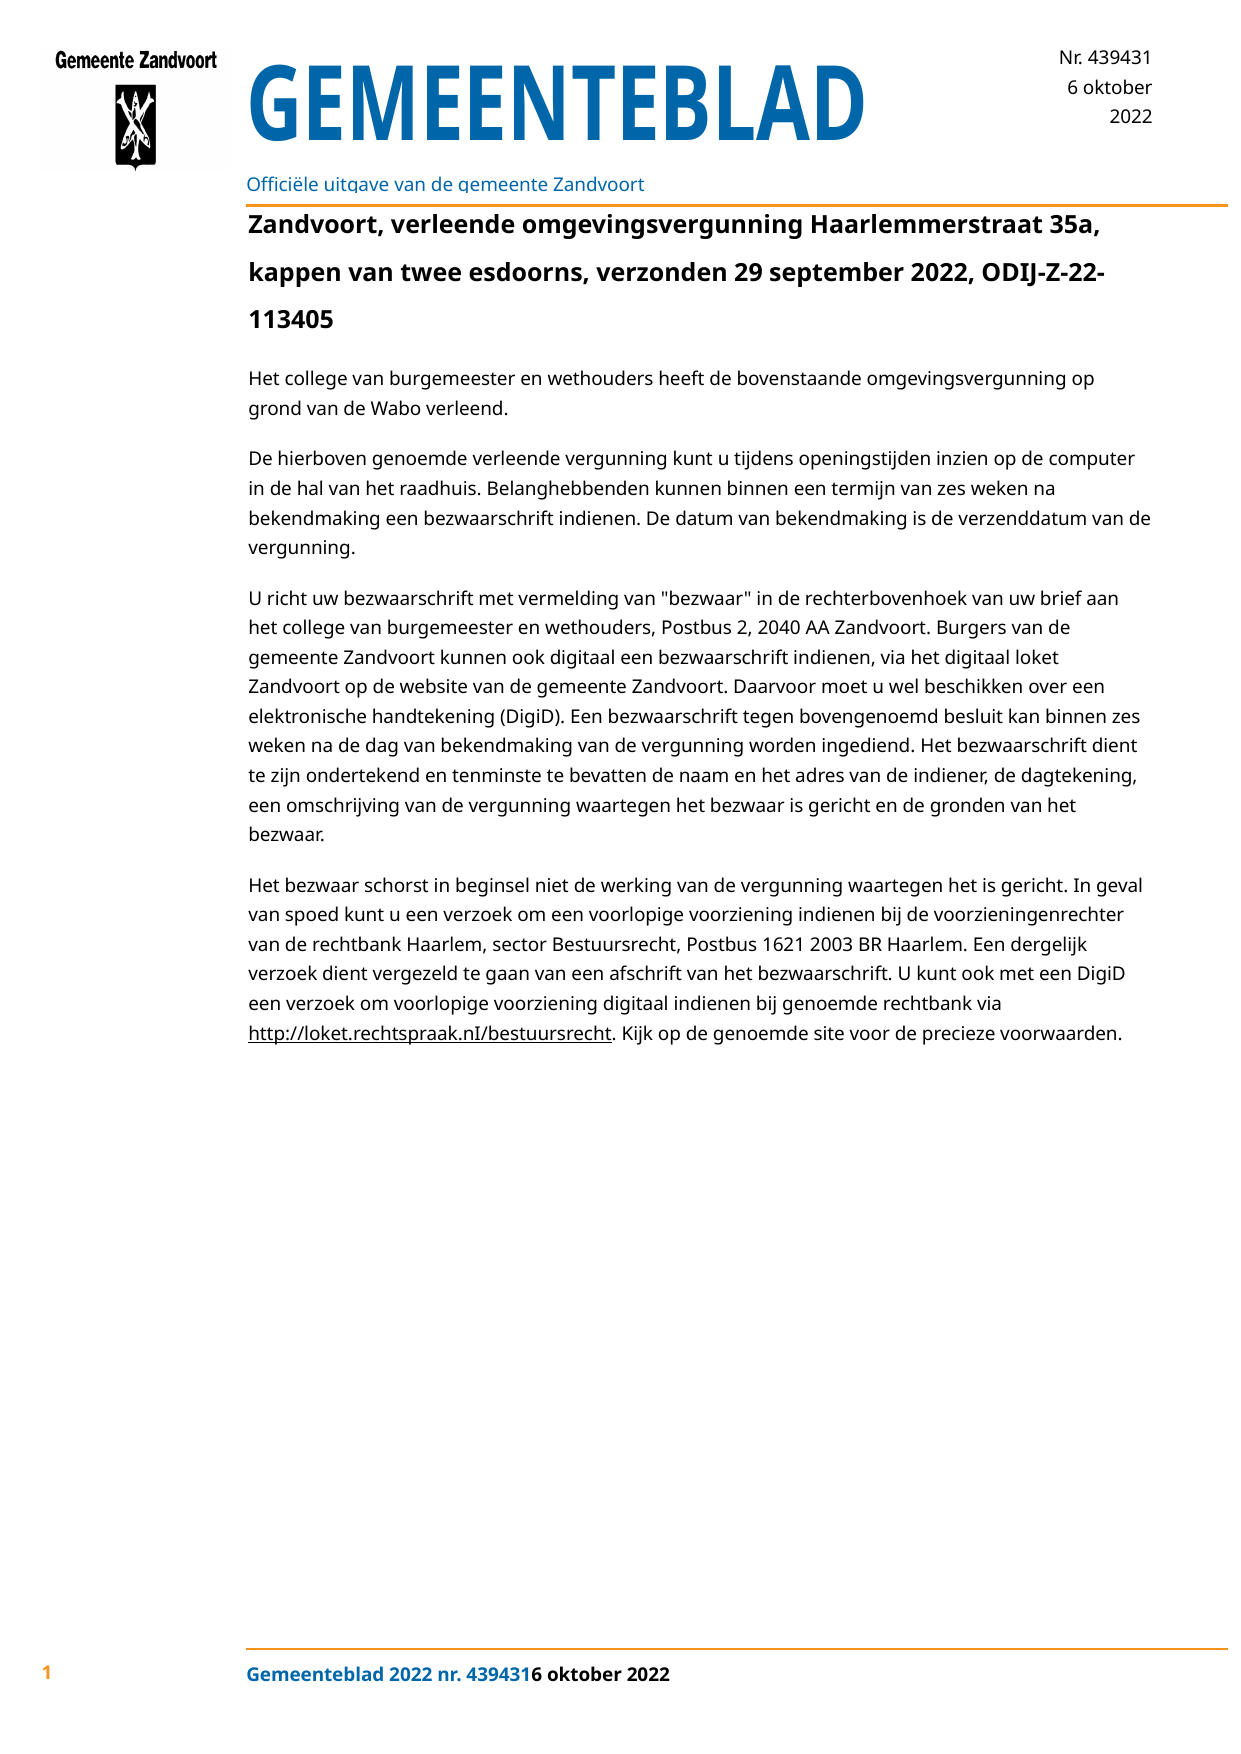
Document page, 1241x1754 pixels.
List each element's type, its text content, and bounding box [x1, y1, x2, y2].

text De hierboven genoemde verleende vergunning kunt u tijdens openingstijden inzien op de computer in de hal van het raadhuis. Belanghebbenden kunnen binnen een termijn van zes weken na bekendmaking een bezwaarschrift indienen. De datum van bekendmaking is de verzenddatum van de vergunning. [248, 446, 1152, 560]
text Het bezwaar schorst in beginsel niet de werking van de vergunning waartegen het is gericht. In geval van spoed kunt u een verzoek om een voorlopige voorziening indienen bij de voorzieningenrechter van de rechtbank Haarlem, sector Bestuursrecht, Postbus 1621 2003 BR Haarlem. Een dergelijk verzoek dient vergezeld te gaan van een afschrift van het bezwaarschrift. U kunt ook met een DigiD een verzoek om voorlopige voorziening digitaal indienen bij genoemde rechtbank via http://loket.rechtspraak.nI/bestuursrecht. Kijk op de genoemde site voor de precieze voorwaarden. [248, 872, 1152, 1045]
text U richt uw bezwaarschrift met vermelding van "bezwaar" in de rechterbovenhoek van uw brief aan het college van burgemeester en wethouders, Postbus 2, 2040 AA Zandvoort. Burgers van de gemeente Zandvoort kunnen ook digitaal een bezwaarschrift indienen, via het digitaal loket Zandvoort op de website van de gemeente Zandvoort. Daarvoor moet u wel beschikken over een elektronische handtekening (DigiD). Een bezwaarschrift tegen bovengenoemd besluit kan binnen zes weken na de dag van bekendmaking van de vergunning worden ingediend. Het bezwaarschrift dient te zijn ondertekend en tenminste te bevatten de naam en het adres van de indiener, de dagtekening, een omschrijving van de vergunning waartegen het bezwaar is gericht en de gronden van het bezwaar. [248, 585, 1152, 847]
text Zandvoort, verleende omgevingsvergunning Haarlemmerstraat 35a, kappen van twee esdoorns, verzonden 29 september 2022, ODIJ-Z-22-113405 [248, 207, 1152, 336]
picture [41, 47, 231, 172]
text Het college van burgemeester en wethouders heeft de bovenstaande omgevingsvergunning op grond van de Wabo verleend. [248, 366, 1152, 421]
